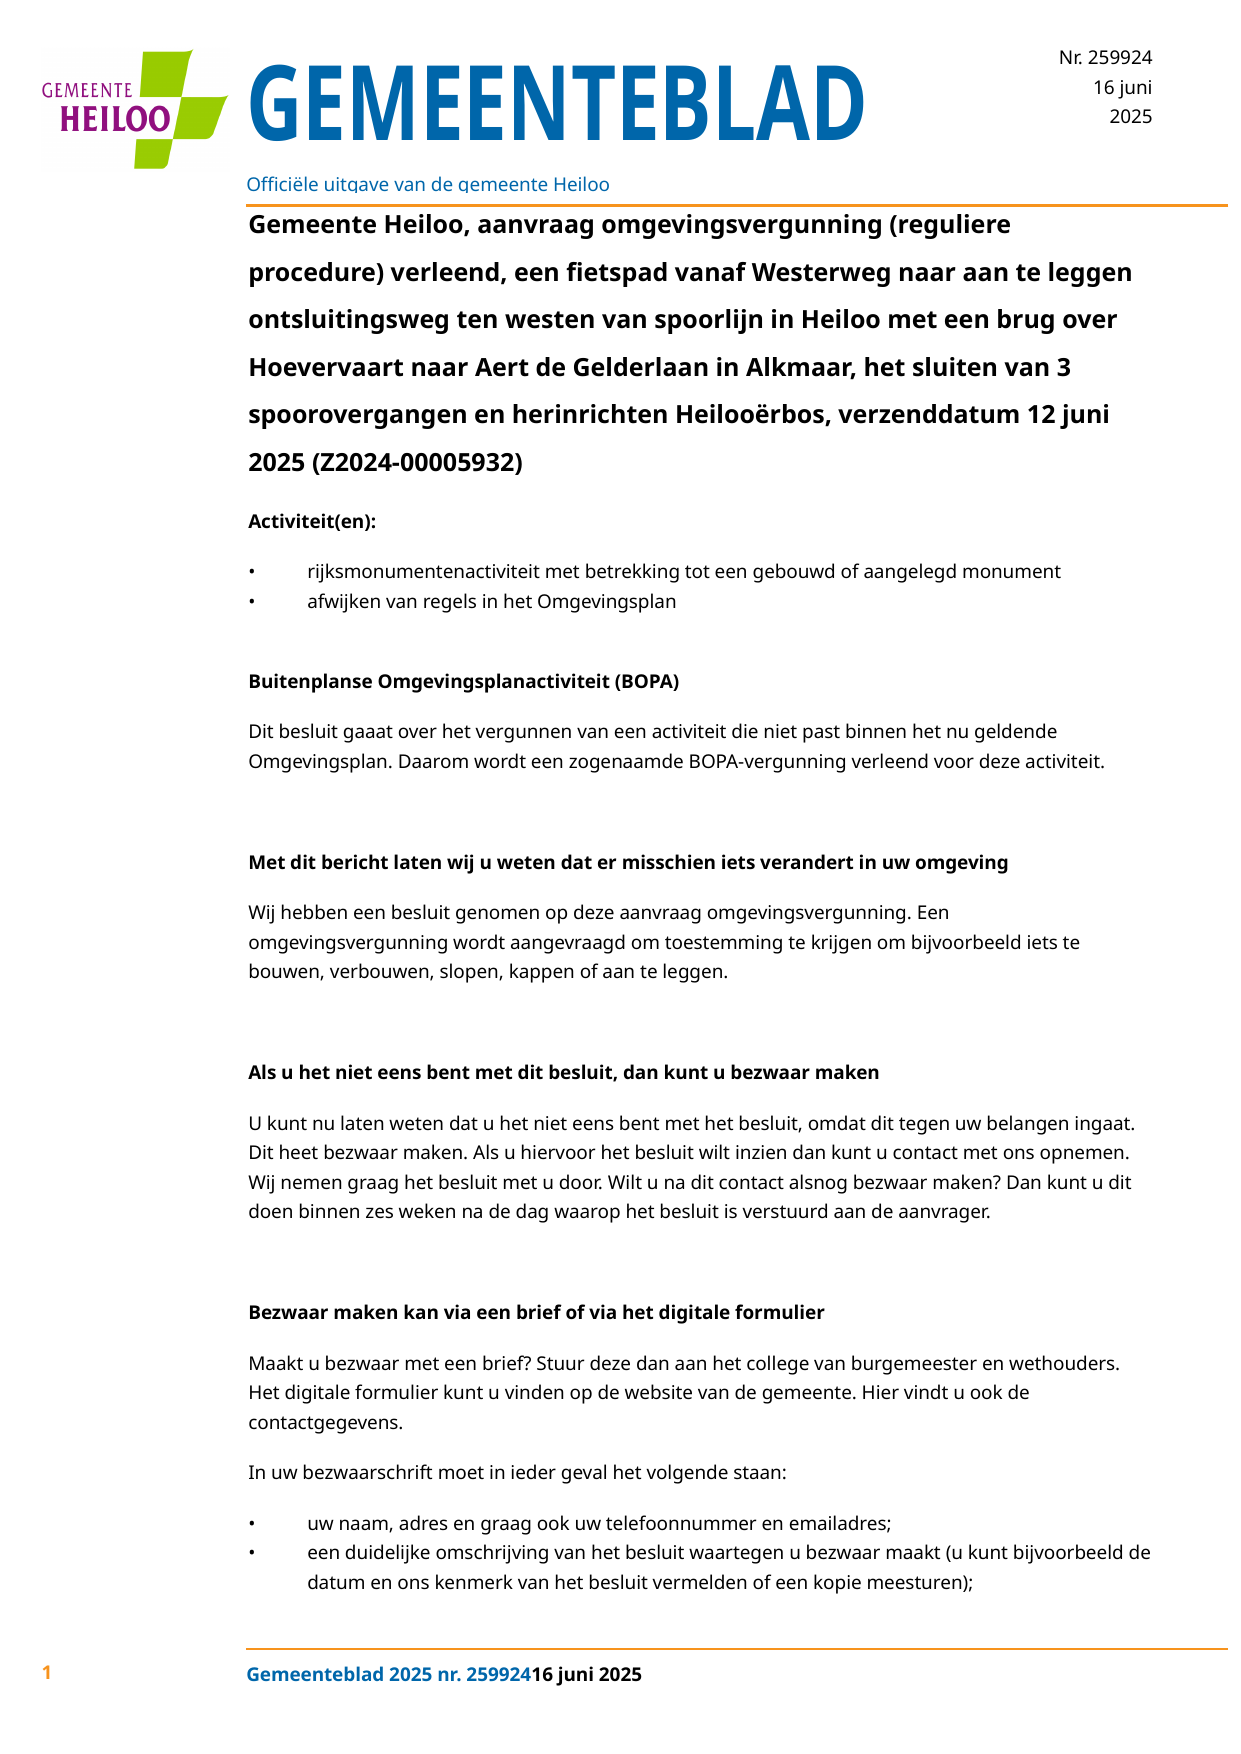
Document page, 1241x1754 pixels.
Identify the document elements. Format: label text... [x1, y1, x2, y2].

text Activiteit(en): [248, 508, 1152, 534]
text Met dit bericht laten wij u weten dat er misschien iets verandert in uw omgeving [248, 849, 1152, 875]
list een duidelijke omschrijving van het besluit waartegen u bezwaar maakt (u kunt bijvoorbeeld de datum en ons kenmerk van het besluit vermelden of een kopie meesturen); [248, 1539, 1152, 1595]
list uw naam, adres en graag ook uw telefoonnummer en emailadres; [248, 1510, 1152, 1536]
text Maakt u bezwaar met een brief? Stuur deze dan aan het college van burgemeester en wethouders. Het digitale formulier kunt u vinden op de website van de gemeente. Hier vindt u ook de contactgegevens. [248, 1350, 1152, 1435]
picture [41, 47, 231, 172]
text Als u het niet eens bent met dit besluit, dan kunt u bezwaar maken [248, 1059, 1152, 1085]
list afwijken van regels in het Omgevingsplan [248, 588, 1152, 614]
text Wij hebben een besluit genomen op deze aanvraag omgevingsvergunning. Een omgevingsvergunning wordt aangevraagd om toestemming te krijgen om bijvoorbeeld iets te bouwen, verbouwen, slopen, kappen of aan te leggen. [248, 899, 1152, 984]
text In uw bezwaarschrift moet in ieder geval het volgende staan: [248, 1459, 1152, 1485]
text Gemeente Heiloo, aanvraag omgevingsvergunning (reguliere procedure) verleend, een fietspad vanaf Westerweg naar aan te leggen ontsluitingsweg ten westen van spoorlijn in Heiloo met een brug over Hoevervaart naar Aert de Gelderlaan in Alkmaar, het sluiten van 3 spoorovergangen en herinrichten Heilooërbos, verzenddatum 12 juni 2025 (Z2024-00005932) [248, 207, 1152, 479]
text Buitenplanse Omgevingsplanactiviteit (BOPA) [248, 668, 1152, 694]
text Bezwaar maken kan via een brief of via het digitale formulier [248, 1299, 1152, 1325]
text Dit besluit gaaat over het vergunnen van een activiteit die niet past binnen het nu geldende Omgevingsplan. Daarom wordt een zogenaamde BOPA-vergunning verleend voor deze activiteit. [248, 719, 1152, 774]
text U kunt nu laten weten dat u het niet eens bent met het besluit, omdat dit tegen uw belangen ingaat. Dit heet bezwaar maken. Als u hiervoor het besluit wilt inzien dan kunt u contact met ons opnemen. Wij nemen graag het besluit met u door. Wilt u na dit contact alsnog bezwaar maken? Dan kunt u dit doen binnen zes weken na de dag waarop het besluit is verstuurd aan de aanvrager. [248, 1110, 1152, 1224]
list rijksmonumentenactiviteit met betrekking tot een gebouwd of aangelegd monument [248, 559, 1152, 584]
